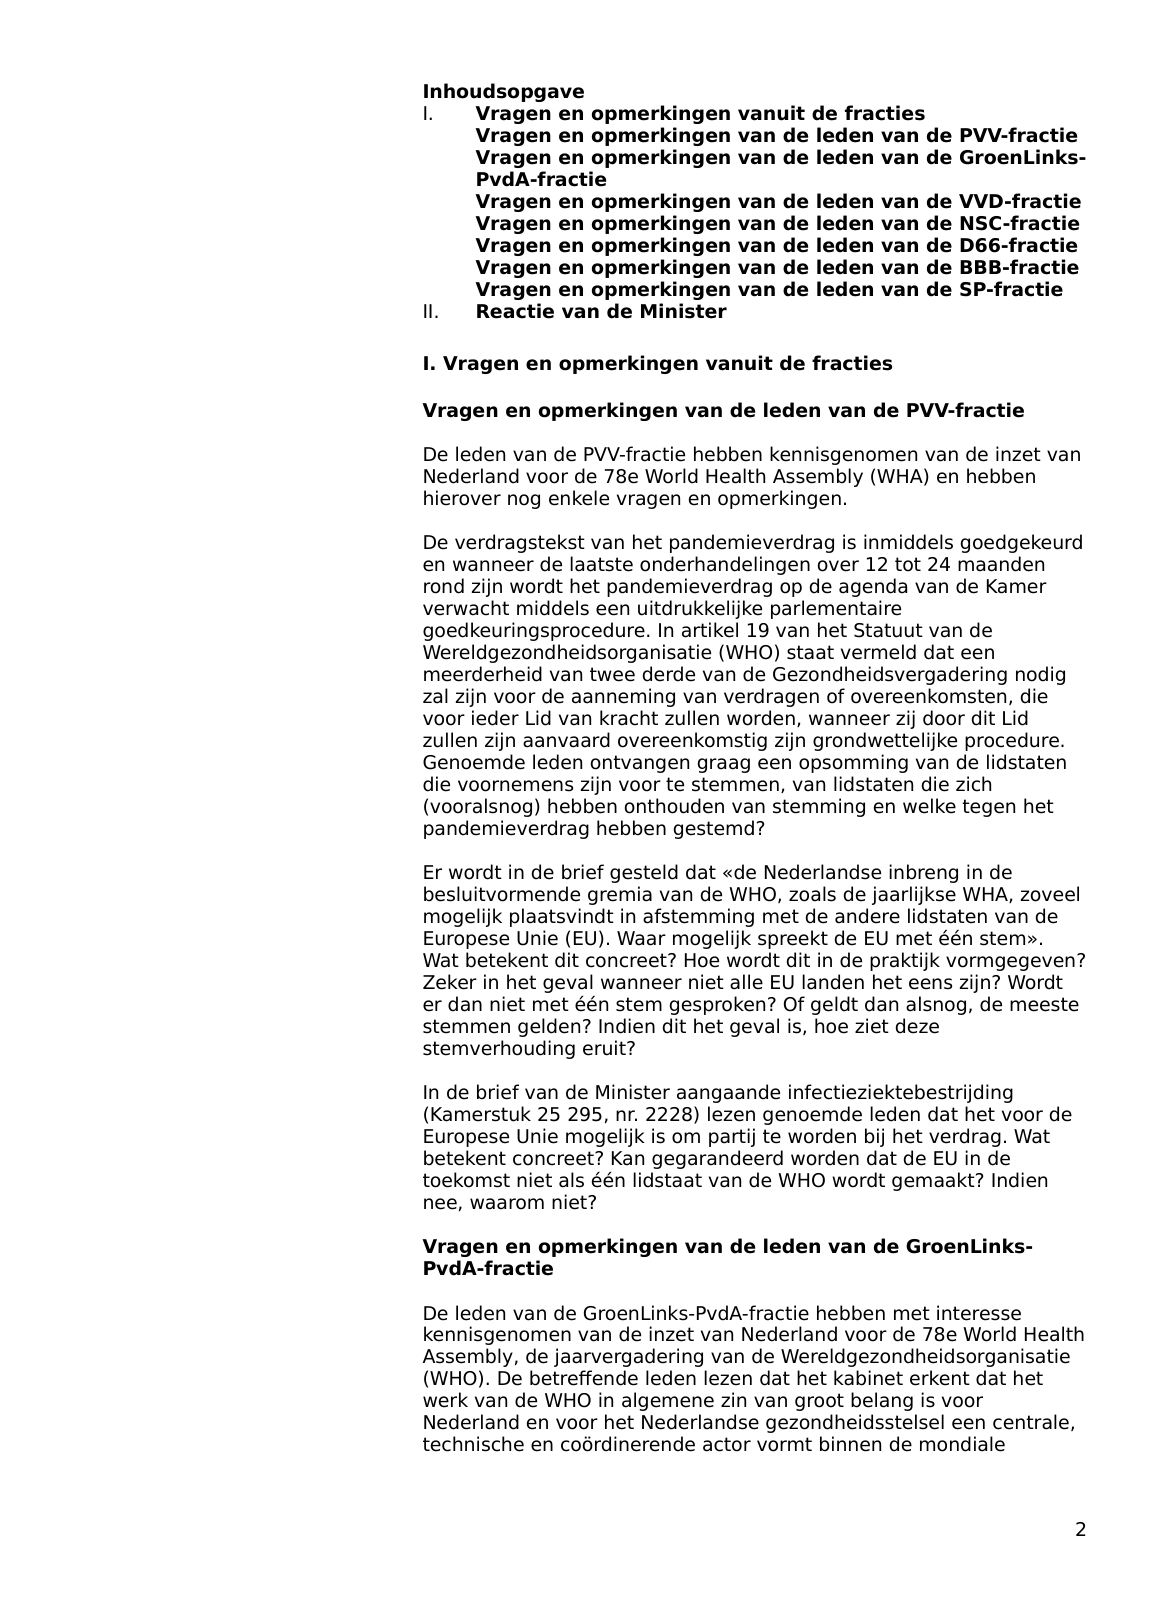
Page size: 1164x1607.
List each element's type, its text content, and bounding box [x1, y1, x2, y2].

subtitle Vragen en opmerkingen van de leden van de PVV-fractie [422, 400, 1087, 422]
text De leden van de PVV-fractie hebben kennisgenomen van de inzet van Nederland voor de 78e World Health Assembly (WHA) en hebben hierover nog enkele vragen en opmerkingen. [422, 444, 1087, 510]
text In de brief van de Minister aangaande infectieziektebestrijding (Kamerstuk 25 295, nr. 2228) lezen genoemde leden dat het voor de Europese Unie mogelijk is om partij te worden bij het verdrag. Wat betekent concreet? Kan gegarandeerd worden dat de EU in de toekomst niet als één lidstaat van de WHO wordt gemaakt? Indien nee, waarom niet? [422, 1082, 1087, 1214]
text Vragen en opmerkingen van de leden van de NSC-fractie [475, 213, 1087, 235]
text Vragen en opmerkingen van de leden van de VVD-fractie [475, 191, 1087, 213]
text Vragen en opmerkingen van de leden van de PVV-fractie [475, 125, 1087, 147]
text Vragen en opmerkingen van de leden van de BBB-fractie [475, 257, 1087, 279]
text II. Reactie van de Minister [422, 301, 1087, 323]
text De leden van de GroenLinks-PvdA-fractie hebben met interesse kennisgenomen van de inzet van Nederland voor de 78e World Health Assembly, de jaarvergadering van de Wereldgezondheidsorganisatie (WHO). De betreffende leden lezen dat het kabinet erkent dat het werk van de WHO in algemene zin van groot belang is voor Nederland en voor het Nederlandse gezondheidsstelsel een centrale, technische en coördinerende actor vormt binnen de mondiale [422, 1302, 1087, 1456]
text De verdragstekst van het pandemieverdrag is inmiddels goedgekeurd en wanneer de laatste onderhandelingen over 12 tot 24 maanden rond zijn wordt het pandemieverdrag op de agenda van de Kamer verwacht middels een uitdrukkelijke parlementaire goedkeuringsprocedure. In artikel 19 van het Statuut van de Wereldgezondheidsorganisatie (WHO) staat vermeld dat een meerderheid van twee derde van de Gezondheidsvergadering nodig zal zijn voor de aanneming van verdragen of overeenkomsten, die voor ieder Lid van kracht zullen worden, wanneer zij door dit Lid zullen zijn aanvaard overeenkomstig zijn grondwettelijke procedure. Genoemde leden ontvangen graag een opsomming van de lidstaten die voornemens zijn voor te stemmen, van lidstaten die zich (vooralsnog) hebben onthouden van stemming en welke tegen het pandemieverdrag hebben gestemd? [422, 532, 1087, 840]
subtitle Vragen en opmerkingen van de leden van de GroenLinks-PvdA-fractie [422, 1236, 1087, 1280]
text Vragen en opmerkingen van de leden van de GroenLinks-PvdA-fractie [475, 147, 1087, 191]
text Vragen en opmerkingen van de leden van de SP-fractie [475, 279, 1087, 301]
text Vragen en opmerkingen van de leden van de D66-fractie [475, 235, 1087, 257]
subtitle Inhoudsopgave [422, 81, 1087, 103]
text Er wordt in de brief gesteld dat «de Nederlandse inbreng in de besluitvormende gremia van de WHO, zoals de jaarlijkse WHA, zoveel mogelijk plaatsvindt in afstemming met de andere lidstaten van de Europese Unie (EU). Waar mogelijk spreekt de EU met één stem». Wat betekent dit concreet? Hoe wordt dit in de praktijk vormgegeven? Zeker in het geval wanneer niet alle EU landen het eens zijn? Wordt er dan niet met één stem gesproken? Of geldt dan alsnog, de meeste stemmen gelden? Indien dit het geval is, hoe ziet deze stemverhouding eruit? [422, 862, 1087, 1060]
subtitle I. Vragen en opmerkingen vanuit de fracties [422, 353, 1087, 375]
text I. Vragen en opmerkingen vanuit de fracties [422, 103, 1087, 125]
